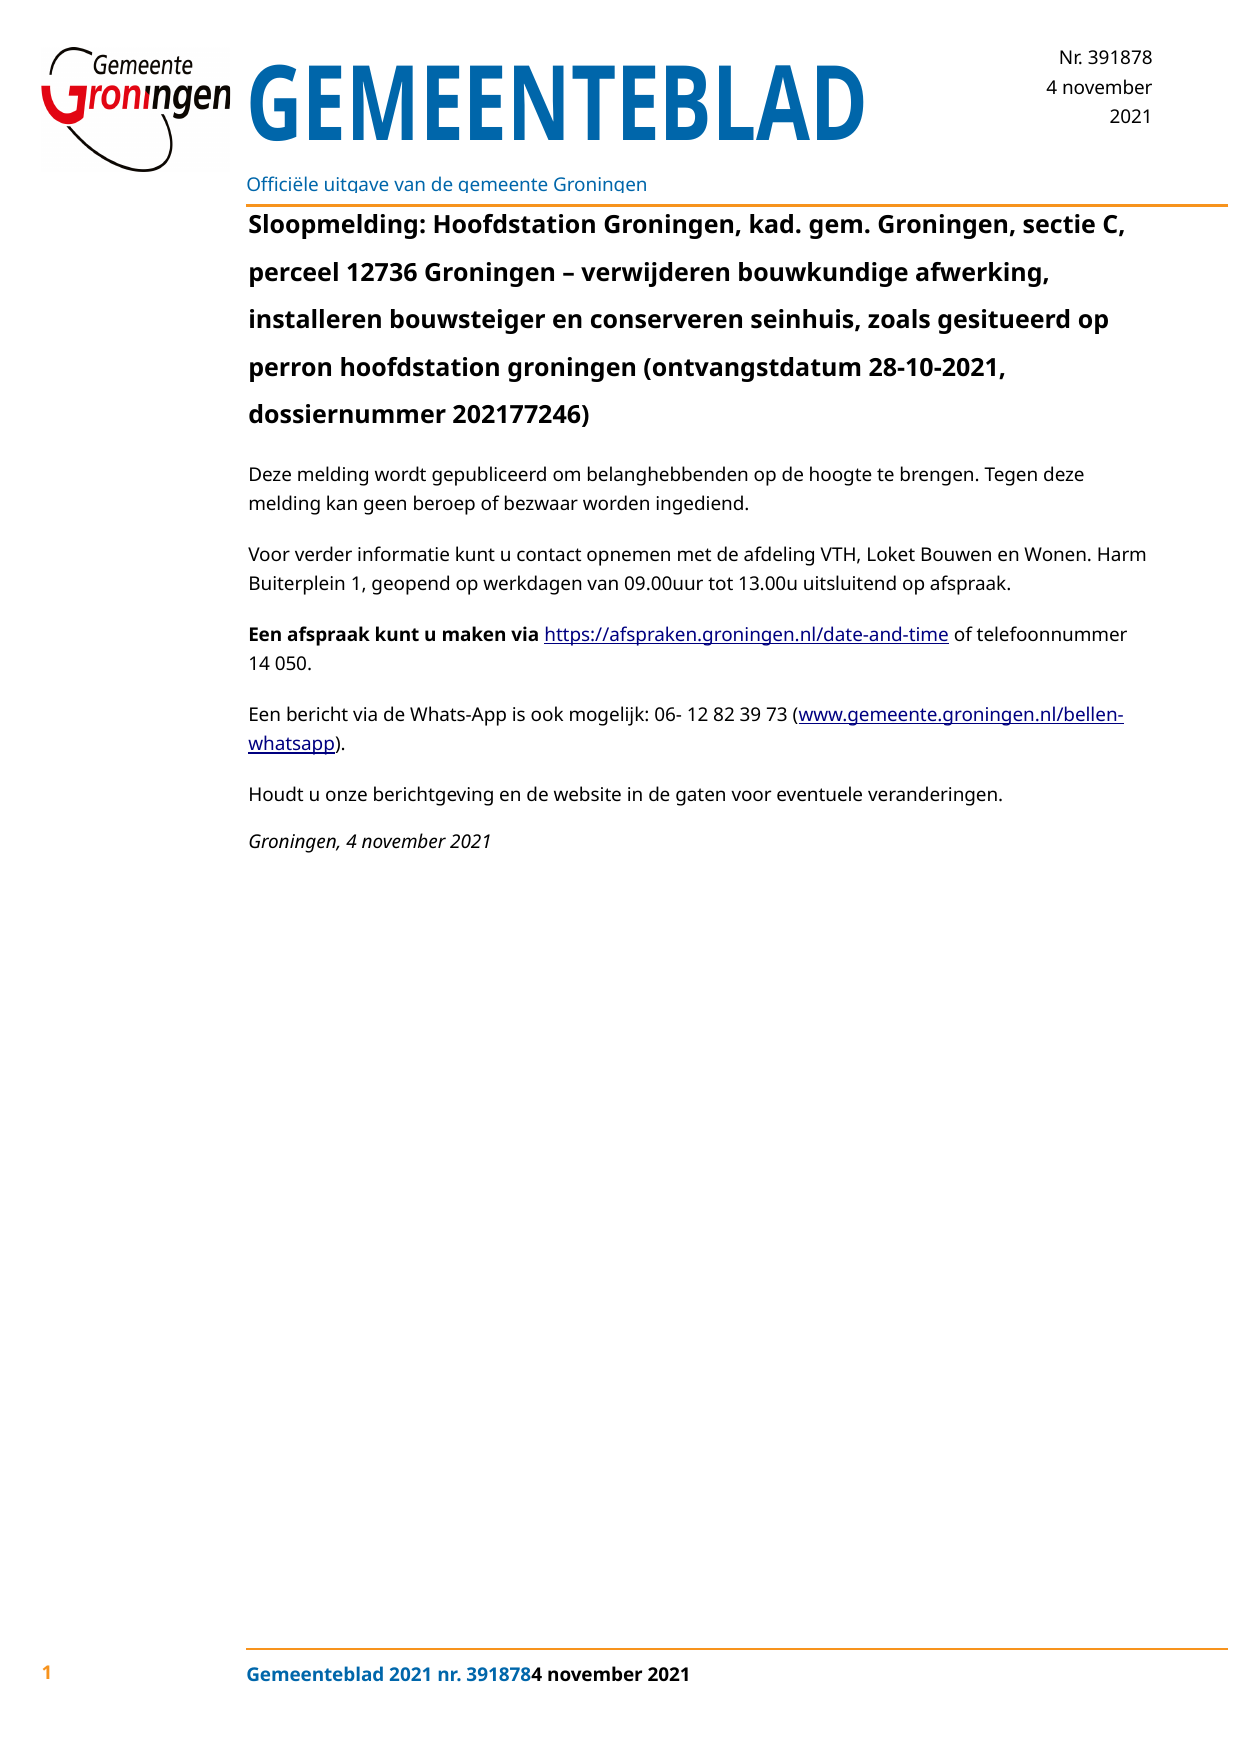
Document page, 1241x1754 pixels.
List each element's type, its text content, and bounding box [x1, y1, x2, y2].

text Sloopmelding: Hoofdstation Groningen, kad. gem. Groningen, sectie C, perceel 12736 Groningen – verwijderen bouwkundige afwerking, installeren bouwsteiger en conserveren seinhuis, zoals gesitueerd op perron hoofdstation groningen (ontvangstdatum 28-10-2021, dossiernummer 202177246) [248, 207, 1152, 431]
picture [41, 47, 231, 172]
text Groningen, 4 november 2021 [248, 828, 1152, 854]
text Voor verder informatie kunt u contact opnemen met de afdeling VTH, Loket Bouwen en Wonen. Harm Buiterplein 1, geopend op werkdagen van 09.00uur tot 13.00u uitsluitend op afspraak. [248, 541, 1152, 596]
text Een afspraak kunt u maken via https://afspraken.groningen.nl/date-and-time of telefoonnummer 14 050. [248, 621, 1152, 676]
text Deze melding wordt gepubliceerd om belanghebbenden op de hoogte te brengen. Tegen deze melding kan geen beroep of bezwaar worden ingediend. [248, 461, 1152, 516]
text Een bericht via de Whats-App is ook mogelijk: 06- 12 82 39 73 (www.gemeente.groningen.nl/bellen-whatsapp). [248, 701, 1152, 756]
text Houdt u onze berichtgeving en de website in de gaten voor eventuele veranderingen. [248, 781, 1152, 806]
